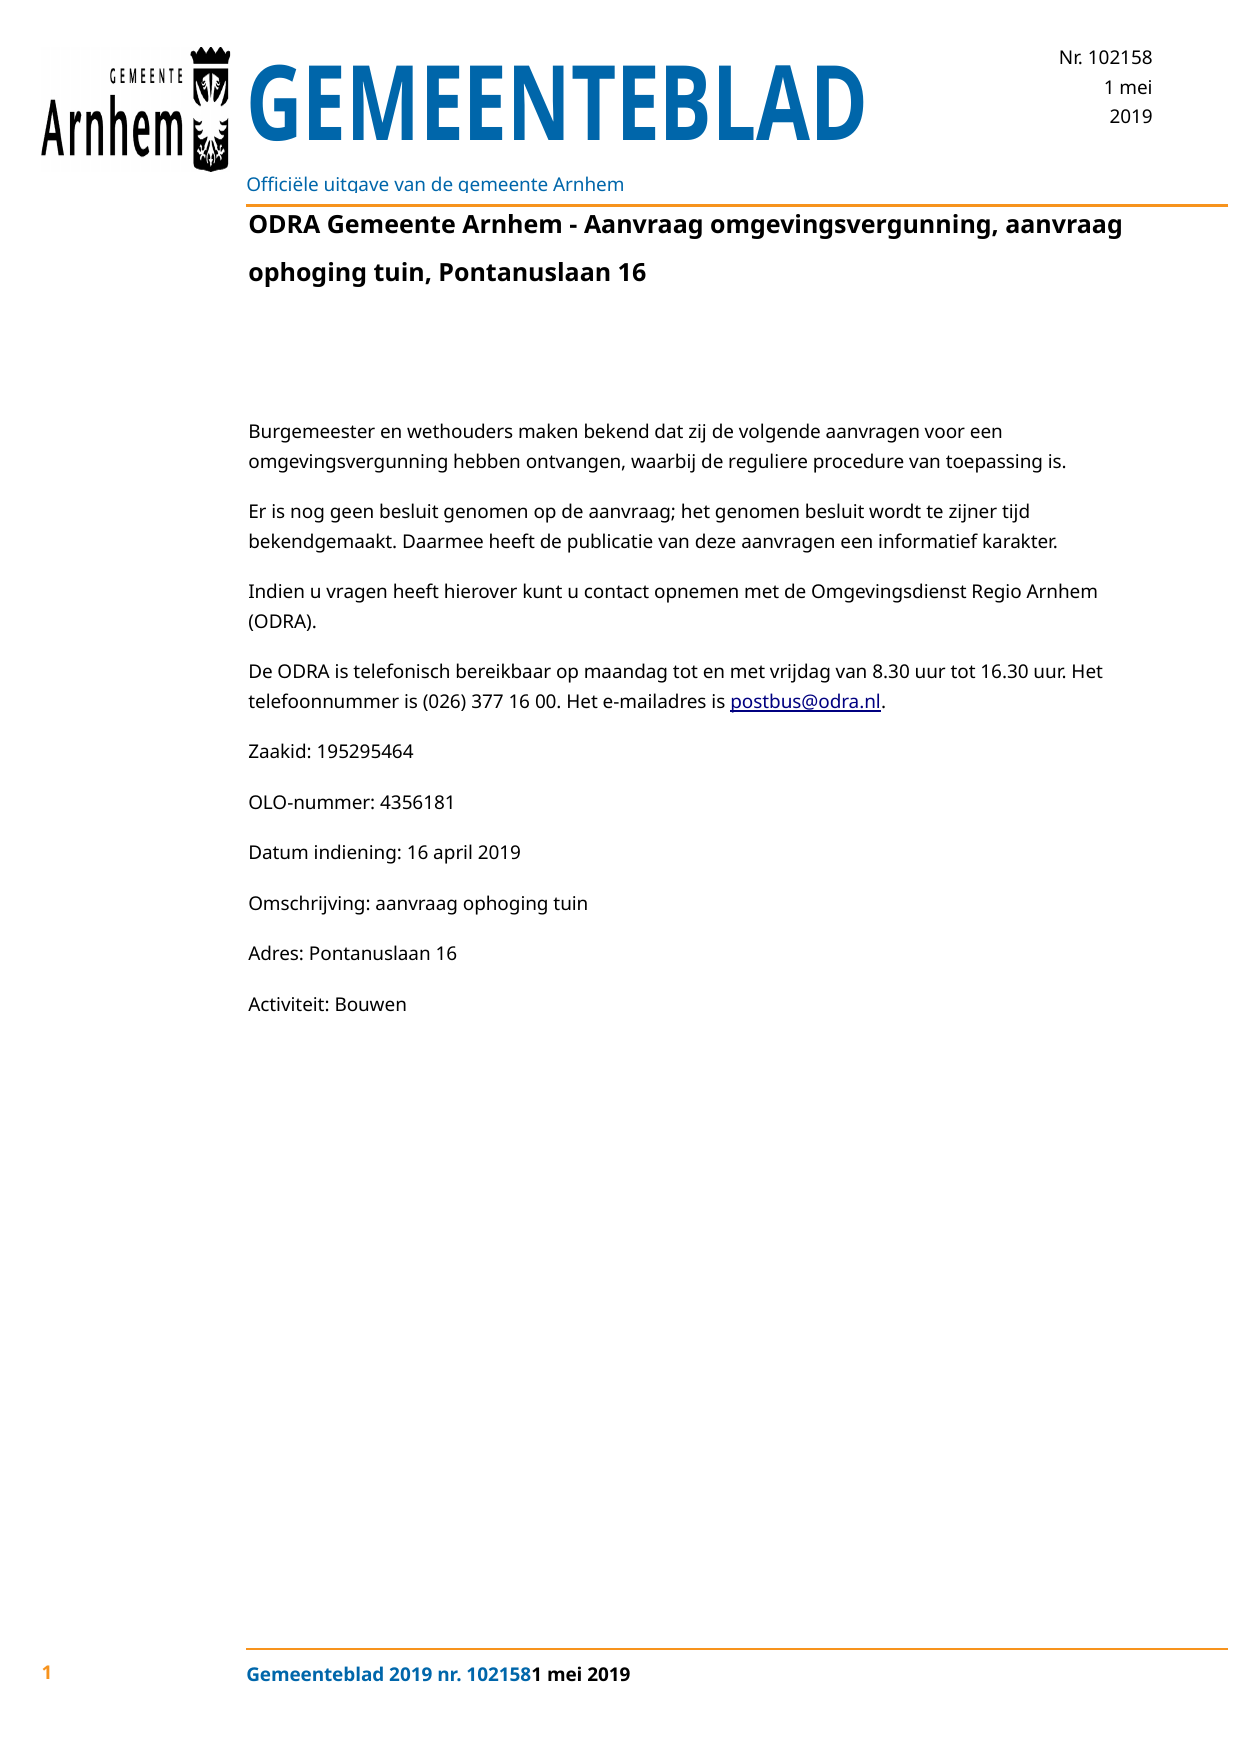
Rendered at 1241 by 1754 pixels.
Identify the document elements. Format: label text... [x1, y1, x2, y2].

text Datum indiening: 16 april 2019 [248, 839, 1152, 865]
text OLO-nummer: 4356181 [248, 789, 1152, 815]
text Adres: Pontanuslaan 16 [248, 940, 1152, 966]
text Omschrijving: aanvraag ophoging tuin [248, 890, 1152, 916]
text Er is nog geen besluit genomen op de aanvraag; het genomen besluit wordt te zijner tijd bekendgemaakt. Daarmee heeft de publicatie van deze aanvragen een informatief karakter. [248, 499, 1152, 554]
text Burgemeester en wethouders maken bekend dat zij de volgende aanvragen voor een omgevingsvergunning hebben ontvangen, waarbij de reguliere procedure van toepassing is. [248, 419, 1152, 474]
text De ODRA is telefonisch bereikbaar op maandag tot en met vrijdag van 8.30 uur tot 16.30 uur. Het telefoonnummer is (026) 377 16 00. Het e-mailadres is postbus@odra.nl. [248, 659, 1152, 714]
text ODRA Gemeente Arnhem - Aanvraag omgevingsvergunning, aanvraag ophoging tuin, Pontanuslaan 16 [248, 207, 1152, 288]
text Zaakid: 195295464 [248, 739, 1152, 764]
picture [41, 47, 231, 172]
text Activiteit: Bouwen [248, 991, 1152, 1017]
text Indien u vragen heeft hierover kunt u contact opnemen met de Omgevingsdienst Regio Arnhem (ODRA). [248, 579, 1152, 634]
